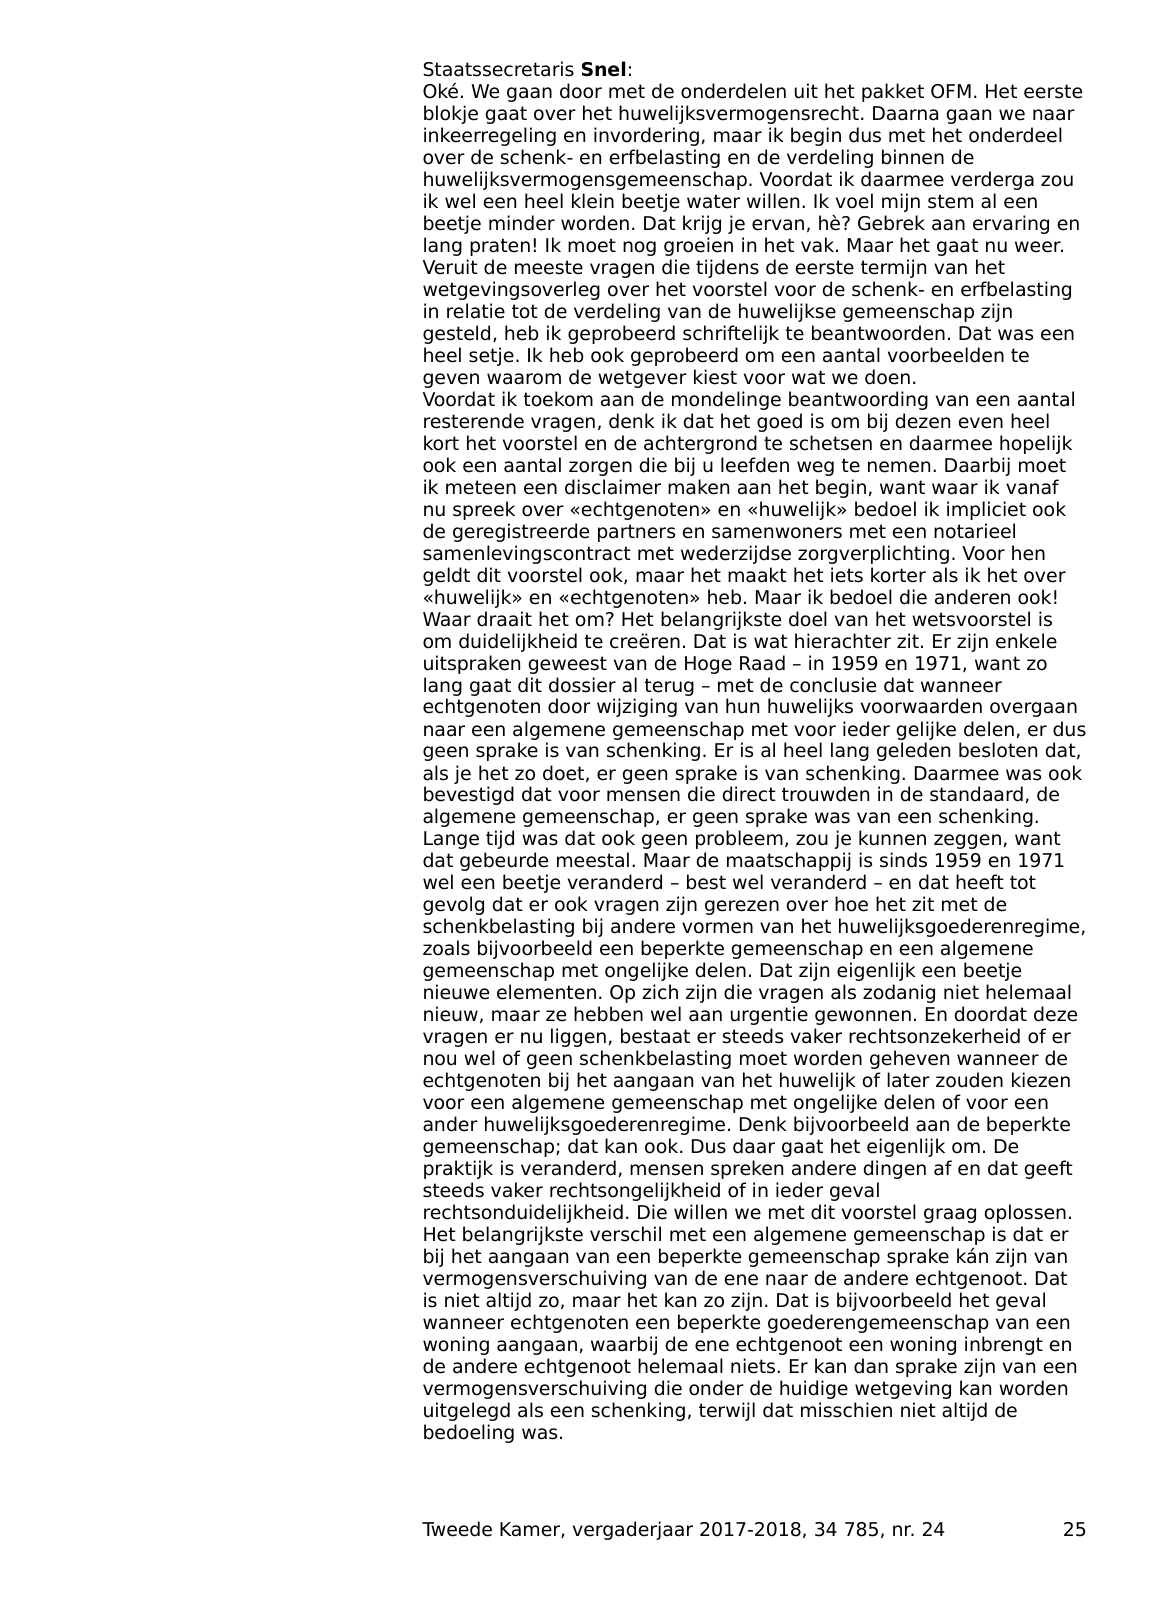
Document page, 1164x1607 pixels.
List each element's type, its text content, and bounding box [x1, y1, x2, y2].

text Veruit de meeste vragen die tijdens de eerste termijn van het wetgevingsoverleg over het voorstel voor de schenk- en erfbelasting in relatie tot de verdeling van de huwelijkse gemeenschap zijn gesteld, heb ik geprobeerd schriftelijk te beantwoorden. Dat was een heel setje. Ik heb ook geprobeerd om een aantal voorbeelden te geven waarom de wetgever kiest voor wat we doen. [422, 257, 1087, 389]
text Voordat ik toekom aan de mondelinge beantwoording van een aantal resterende vragen, denk ik dat het goed is om bij dezen even heel kort het voorstel en de achtergrond te schetsen en daarmee hopelijk ook een aantal zorgen die bij u leefden weg te nemen. Daarbij moet ik meteen een disclaimer maken aan het begin, want waar ik vanaf nu spreek over «echtgenoten» en «huwelijk» bedoel ik impliciet ook de geregistreerde partners en samenwoners met een notarieel samenlevingscontract met wederzijdse zorgverplichting. Voor hen geldt dit voorstel ook, maar het maakt het iets korter als ik het over «huwelijk» en «echtgenoten» heb. Maar ik bedoel die anderen ook! [422, 389, 1087, 608]
text Oké. We gaan door met de onderdelen uit het pakket OFM. Het eerste blokje gaat over het huwelijksvermogensrecht. Daarna gaan we naar inkeerregeling en invordering, maar ik begin dus met het onderdeel over de schenk- en erfbelasting en de verdeling binnen de huwelijksvermogensgemeenschap. Voordat ik daarmee verderga zou ik wel een heel klein beetje water willen. Ik voel mijn stem al een beetje minder worden. Dat krijg je ervan, hè? Gebrek aan ervaring en lang praten! Ik moet nog groeien in het vak. Maar het gaat nu weer. [422, 81, 1087, 257]
text Staatssecretaris Snel: [422, 59, 1087, 81]
text Waar draait het om? Het belangrijkste doel van het wetsvoorstel is om duidelijkheid te creëren. Dat is wat hierachter zit. Er zijn enkele uitspraken geweest van de Hoge Raad – in 1959 en 1971, want zo lang gaat dit dossier al terug – met de conclusie dat wanneer echtgenoten door wijziging van hun huwelijks voorwaarden overgaan naar een algemene gemeenschap met voor ieder gelijke delen, er dus geen sprake is van schenking. Er is al heel lang geleden besloten dat, als je het zo doet, er geen sprake is van schenking. Daarmee was ook bevestigd dat voor mensen die direct trouwden in de standaard, de algemene gemeenschap, er geen sprake was van een schenking. Lange tijd was dat ook geen probleem, zou je kunnen zeggen, want dat gebeurde meestal. Maar de maatschappij is sinds 1959 en 1971 wel een beetje veranderd – best wel veranderd – en dat heeft tot gevolg dat er ook vragen zijn gerezen over hoe het zit met de schenkbelasting bij andere vormen van het huwelijksgoederenregime, zoals bijvoorbeeld een beperkte gemeenschap en een algemene gemeenschap met ongelijke delen. Dat zijn eigenlijk een beetje nieuwe elementen. Op zich zijn die vragen als zodanig niet helemaal nieuw, maar ze hebben wel aan urgentie gewonnen. En doordat deze vragen er nu liggen, bestaat er steeds vaker rechtsonzekerheid of er nou wel of geen schenkbelasting moet worden geheven wanneer de echtgenoten bij het aangaan van het huwelijk of later zouden kiezen voor een algemene gemeenschap met ongelijke delen of voor een ander huwelijksgoederenregime. Denk bijvoorbeeld aan de beperkte gemeenschap; dat kan ook. Dus daar gaat het eigenlijk om. De praktijk is veranderd, mensen spreken andere dingen af en dat geeft steeds vaker rechtsongelijkheid of in ieder geval rechtsonduidelijkheid. Die willen we met dit voorstel graag oplossen. [422, 608, 1087, 1224]
text Het belangrijkste verschil met een algemene gemeenschap is dat er bij het aangaan van een beperkte gemeenschap sprake kán zijn van vermogensverschuiving van de ene naar de andere echtgenoot. Dat is niet altijd zo, maar het kan zo zijn. Dat is bijvoorbeeld het geval wanneer echtgenoten een beperkte goederengemeenschap van een woning aangaan, waarbij de ene echtgenoot een woning inbrengt en de andere echtgenoot helemaal niets. Er kan dan sprake zijn van een vermogensverschuiving die onder de huidige wetgeving kan worden uitgelegd als een schenking, terwijl dat misschien niet altijd de bedoeling was. [422, 1224, 1087, 1444]
